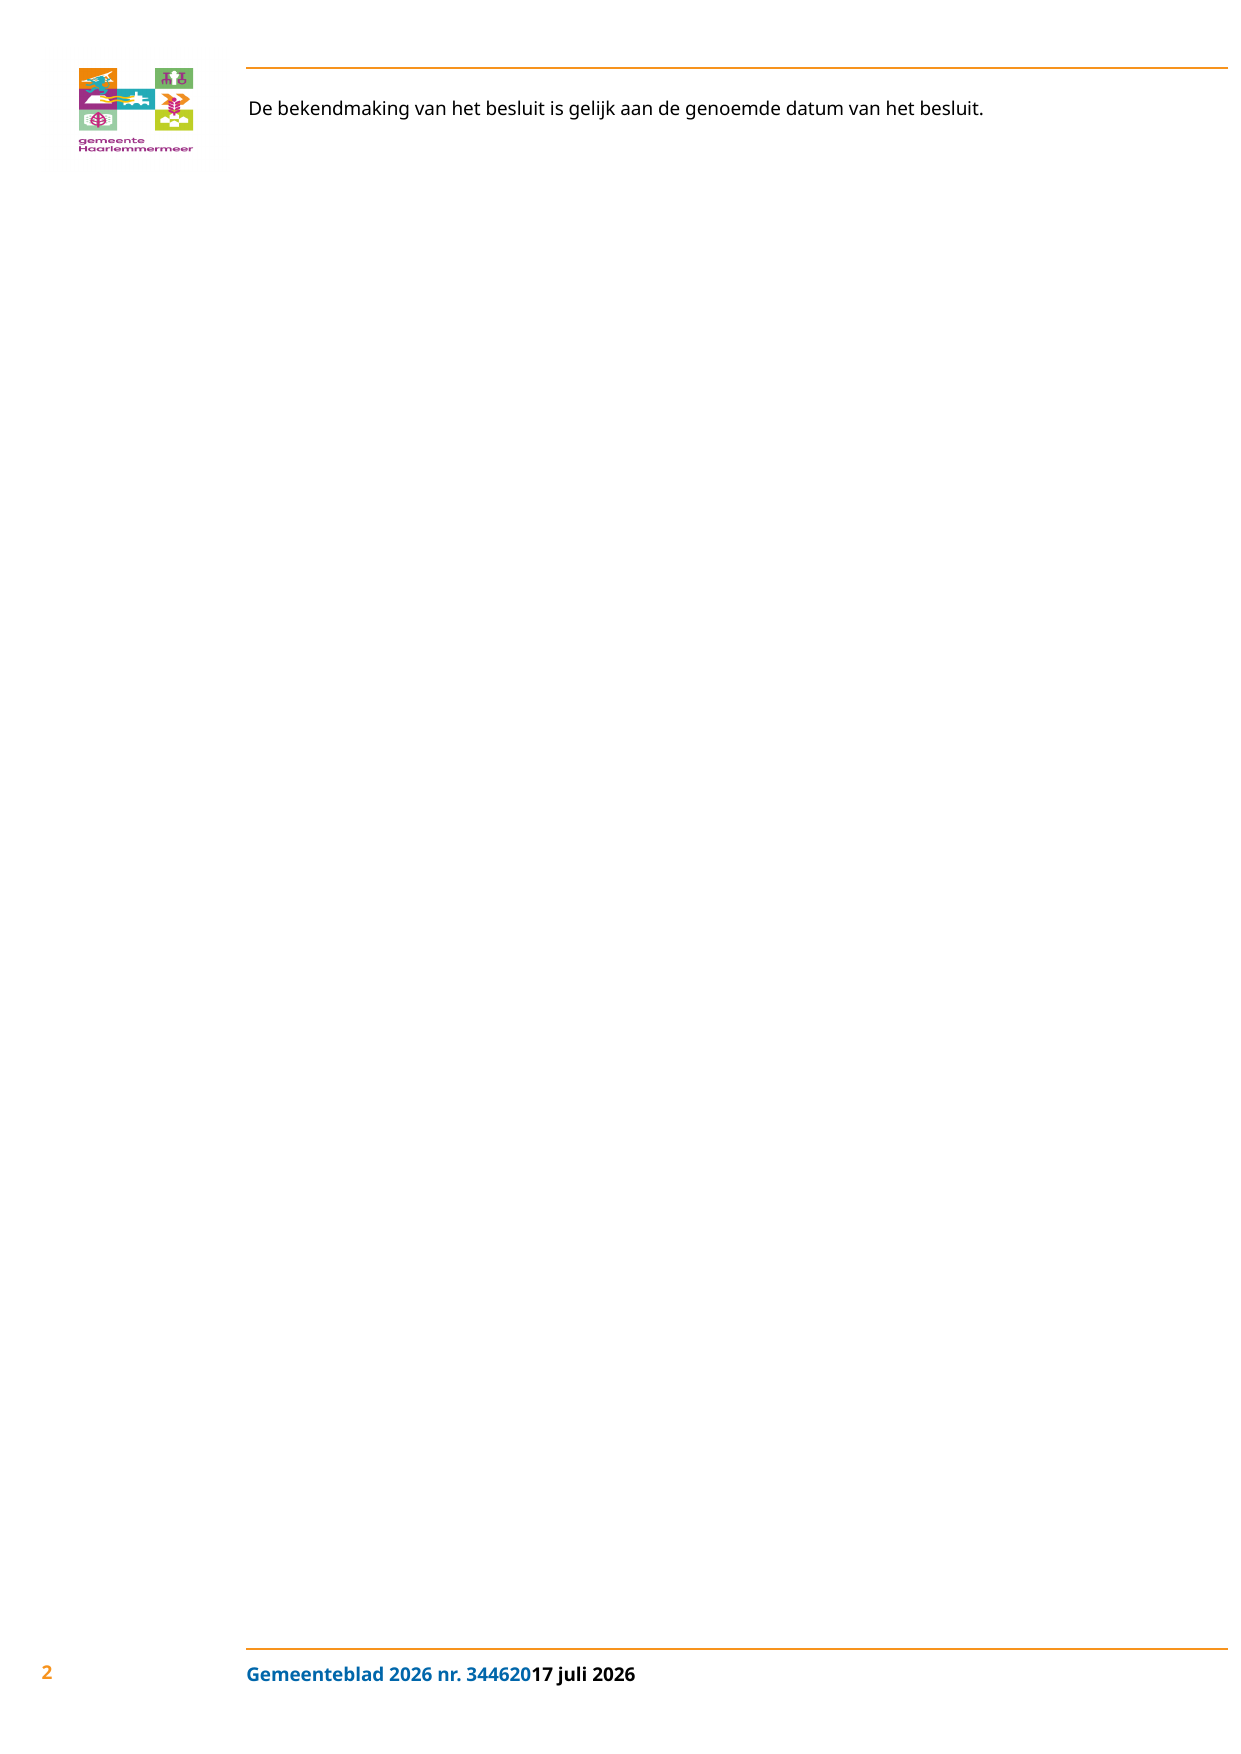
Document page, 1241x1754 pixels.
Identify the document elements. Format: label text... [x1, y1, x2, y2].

text De bekendmaking van het besluit is gelijk aan de genoemde datum van het besluit. [248, 95, 1152, 121]
picture [41, 47, 231, 172]
